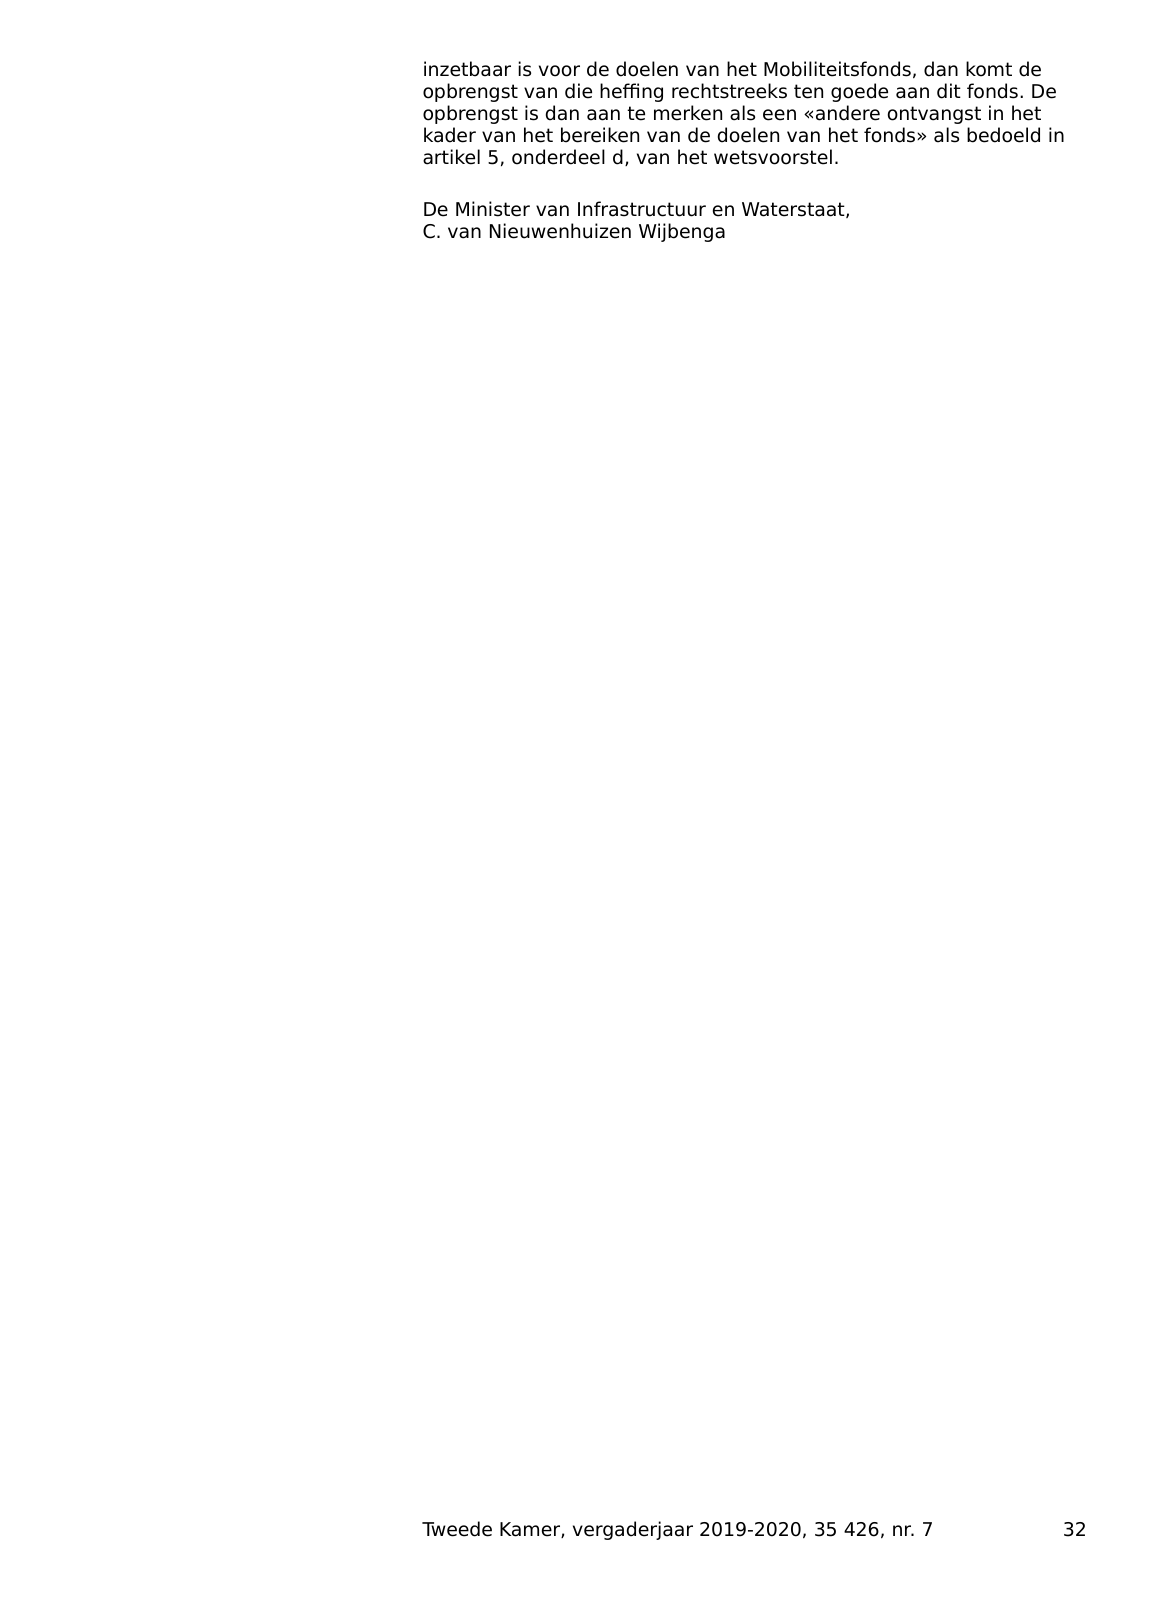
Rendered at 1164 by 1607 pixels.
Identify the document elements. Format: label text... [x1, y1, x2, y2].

text inzetbaar is voor de doelen van het Mobiliteitsfonds, dan komt de opbrengst van die heffing rechtstreeks ten goede aan dit fonds. De opbrengst is dan aan te merken als een «andere ontvangst in het kader van het bereiken van de doelen van het fonds» als bedoeld in artikel 5, onderdeel d, van het wetsvoorstel. [422, 59, 1087, 169]
text De Minister van Infrastructuur en Waterstaat, C. van Nieuwenhuizen Wijbenga [422, 199, 1087, 243]
